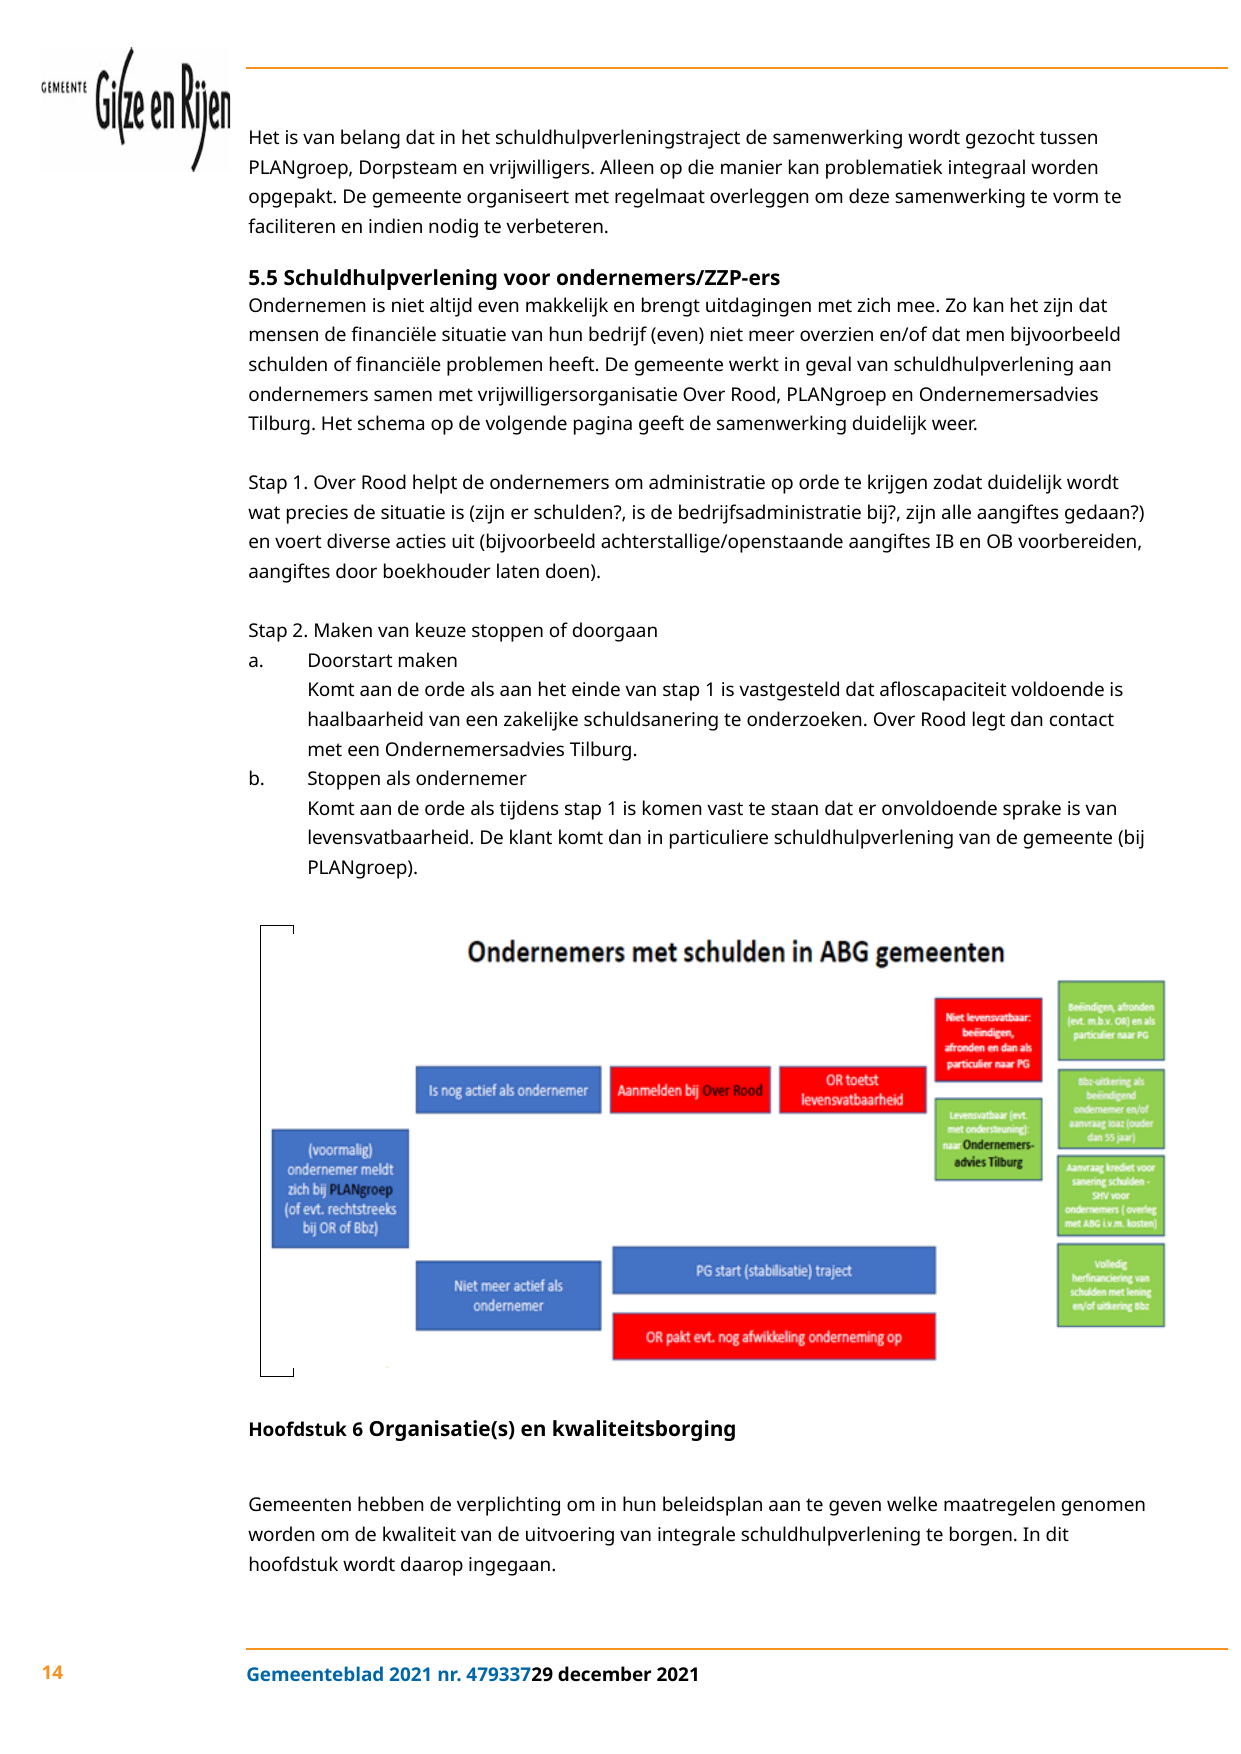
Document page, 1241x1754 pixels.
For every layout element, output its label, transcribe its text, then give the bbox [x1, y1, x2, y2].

text Ondernemen is niet altijd even makkelijk en brengt uitdagingen met zich mee. Zo kan het zijn dat mensen de financiële situatie van hun bedrijf (even) niet meer overzien en/of dat men bijvoorbeeld schulden of financiële problemen heeft. De gemeente werkt in geval van schuldhulpverlening aan ondernemers samen met vrijwilligersorganisatie Over Rood, PLANgroep en Ondernemersadvies Tilburg. Het schema op de volgende pagina geeft de samenwerking duidelijk weer. [248, 292, 1152, 436]
list Doorstart maken [248, 647, 1152, 673]
list Komt aan de orde als aan het einde van stap 1 is vastgesteld dat afloscapaciteit voldoende is haalbaarheid van een zakelijke schuldsanering te onderzoeken. Over Rood legt dan contact met een Ondernemersadvies Tilburg. [248, 677, 1152, 761]
picture [268, 934, 1173, 1368]
list Stoppen als ondernemer [248, 765, 1152, 791]
picture [41, 47, 231, 172]
text Het is van belang dat in het schuldhulpverleningstraject de samenwerking wordt gezocht tussen PLANgroep, Dorpsteam en vrijwilligers. Alleen op die manier kan problematiek integraal worden opgepakt. De gemeente organiseert met regelmaat overleggen om deze samenwerking te vorm te faciliteren en indien nodig te verbeteren. [248, 124, 1152, 239]
list Komt aan de orde als tijdens stap 1 is komen vast te staan dat er onvoldoende sprake is van levensvatbaarheid. De klant komt dan in particuliere schuldhulpverlening van de gemeente (bij PLANgroep). [248, 795, 1152, 880]
text Stap 1. Over Rood helpt de ondernemers om administratie op orde te krijgen zodat duidelijk wordt wat precies de situatie is (zijn er schulden?, is de bedrijfsadministratie bij?, zijn alle aangiftes gedaan?) en voert diverse acties uit (bijvoorbeeld achterstallige/openstaande aangiftes IB en OB voorbereiden, aangiftes door boekhouder laten doen). [248, 469, 1152, 584]
text Stap 2. Maken van keuze stoppen of doorgaan [248, 617, 1152, 643]
text Gemeenten hebben de verplichting om in hun beleidsplan aan te geven welke maatregelen genomen worden om de kwaliteit van de uitvoering van integrale schuldhulpverlening te borgen. In dit hoofdstuk wordt daarop ingegaan. [248, 1492, 1152, 1577]
text Hoofdstuk 6 Organisatie(s) en kwaliteitsborging [248, 1414, 1152, 1442]
text 5.5 Schuldhulpverlening voor ondernemers/ZZP-ers [248, 263, 1152, 292]
